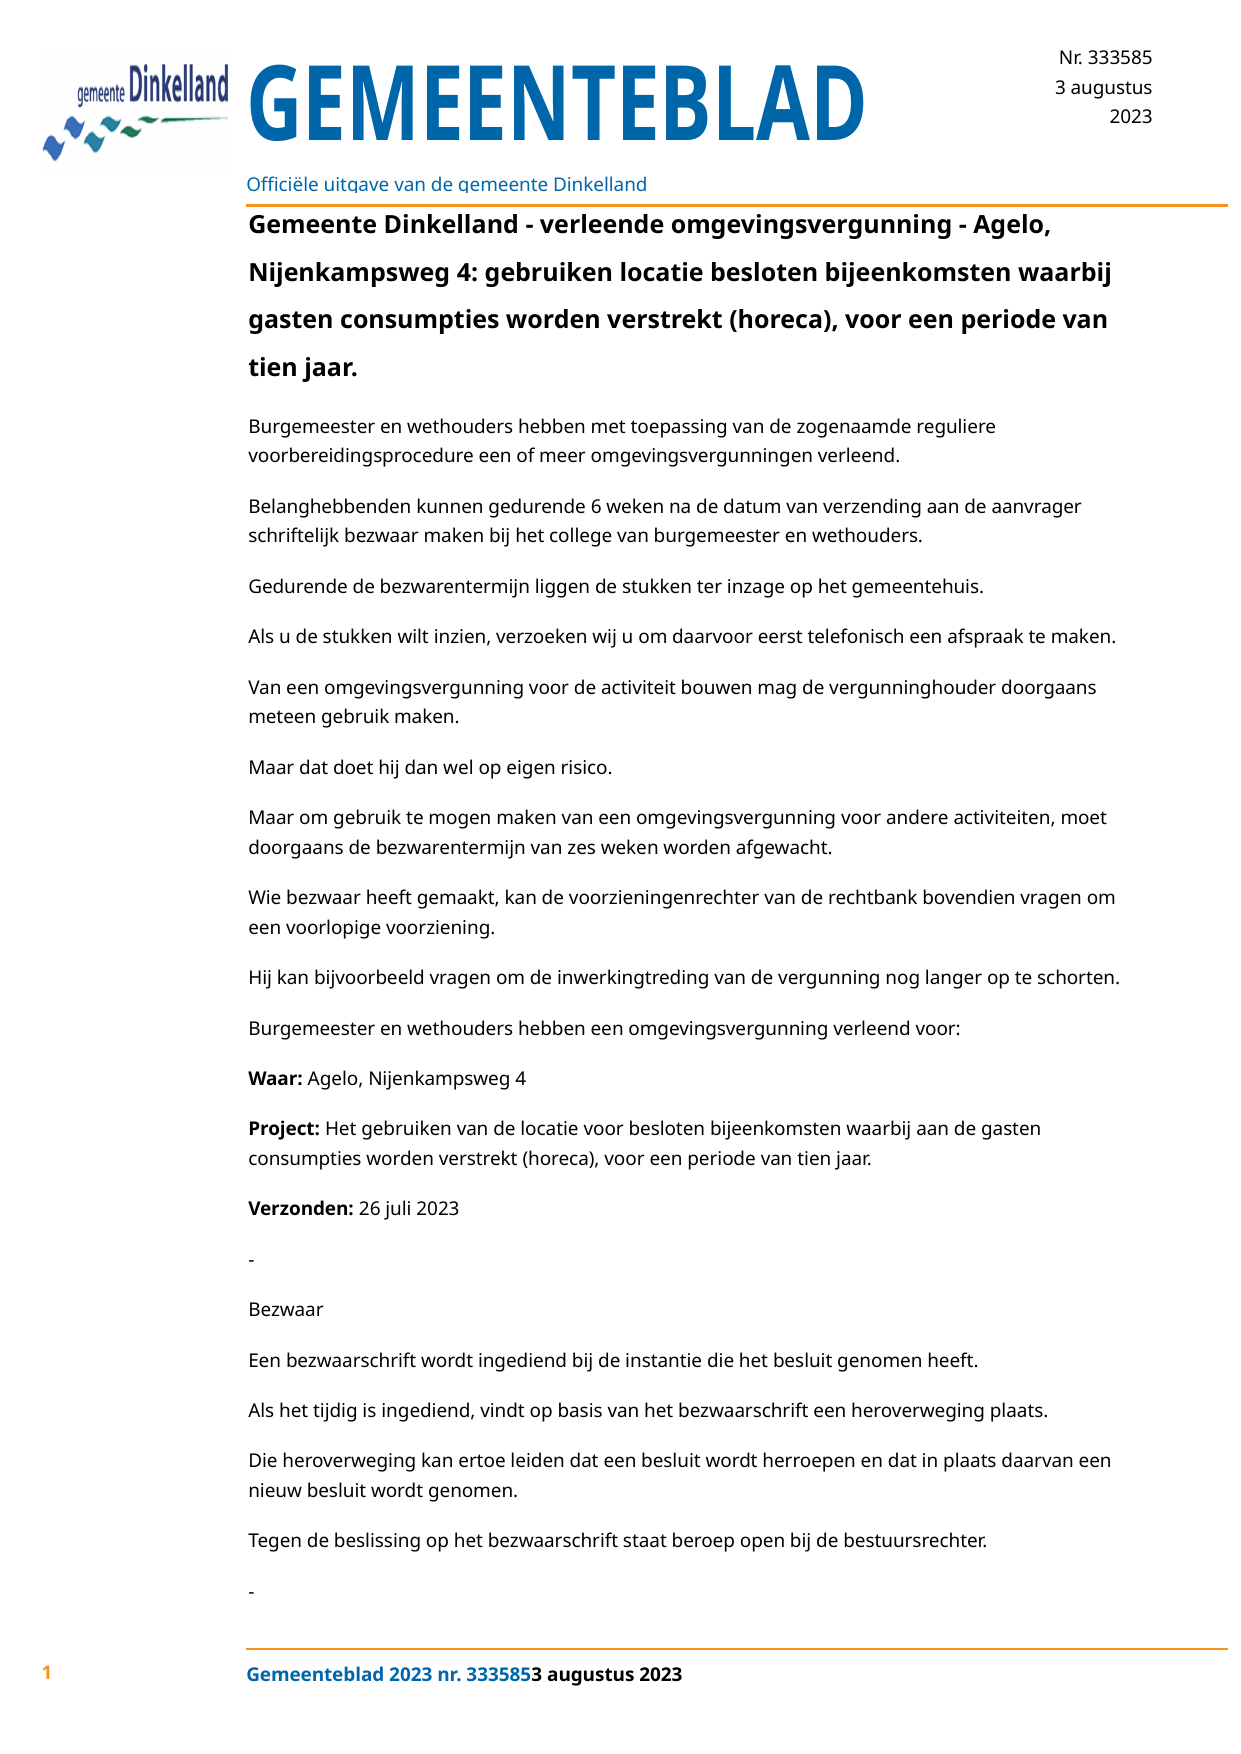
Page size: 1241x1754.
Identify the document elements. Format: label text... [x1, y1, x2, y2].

text Van een omgevingsvergunning voor de activiteit bouwen mag de vergunninghouder doorgaans meteen gebruik maken. [248, 674, 1152, 729]
text Waar: Agelo, Nijenkampsweg 4 [248, 1065, 1152, 1091]
picture [41, 47, 231, 172]
text Gemeente Dinkelland - verleende omgevingsvergunning - Agelo, Nijenkampsweg 4: gebruiken locatie besloten bijeenkomsten waarbij gasten consumpties worden verstrekt (horeca), voor een periode van tien jaar. [248, 207, 1152, 384]
text Wie bezwaar heeft gemaakt, kan de voorzieningenrechter van de rechtbank bovendien vragen om een voorlopige voorziening. [248, 884, 1152, 940]
text - [248, 1246, 1152, 1272]
text Burgemeester en wethouders hebben een omgevingsvergunning verleend voor: [248, 1015, 1152, 1041]
text Gedurende de bezwarentermijn liggen de stukken ter inzage op het gemeentehuis. [248, 573, 1152, 599]
text Als u de stukken wilt inzien, verzoeken wij u om daarvoor eerst telefonisch een afspraak te maken. [248, 623, 1152, 649]
text Bezwaar [248, 1296, 1152, 1322]
text Een bezwaarschrift wordt ingediend bij de instantie die het besluit genomen heeft. [248, 1347, 1152, 1373]
text Tegen de beslissing op het bezwaarschrift staat beroep open bij de bestuursrechter. [248, 1528, 1152, 1553]
text Die heroverweging kan ertoe leiden dat een besluit wordt herroepen en dat in plaats daarvan een nieuw besluit wordt genomen. [248, 1448, 1152, 1503]
text Hij kan bijvoorbeeld vragen om de inwerkingtreding van de vergunning nog langer op te schorten. [248, 964, 1152, 990]
text Als het tijdig is ingediend, vindt op basis van het bezwaarschrift een heroverweging plaats. [248, 1397, 1152, 1423]
text Maar dat doet hij dan wel op eigen risico. [248, 754, 1152, 780]
text Project: Het gebruiken van de locatie voor besloten bijeenkomsten waarbij aan de gasten consumpties worden verstrekt (horeca), voor een periode van tien jaar. [248, 1116, 1152, 1171]
text Burgemeester en wethouders hebben met toepassing van de zogenaamde reguliere voorbereidingsprocedure een of meer omgevingsvergunningen verleend. [248, 413, 1152, 468]
text Belanghebbenden kunnen gedurende 6 weken na de datum van verzending aan de aanvrager schriftelijk bezwaar maken bij het college van burgemeester en wethouders. [248, 493, 1152, 548]
text - [248, 1578, 1152, 1604]
text Verzonden: 26 juli 2023 [248, 1196, 1152, 1221]
text Maar om gebruik te mogen maken van een omgevingsvergunning voor andere activiteiten, moet doorgaans de bezwarentermijn van zes weken worden afgewacht. [248, 804, 1152, 860]
